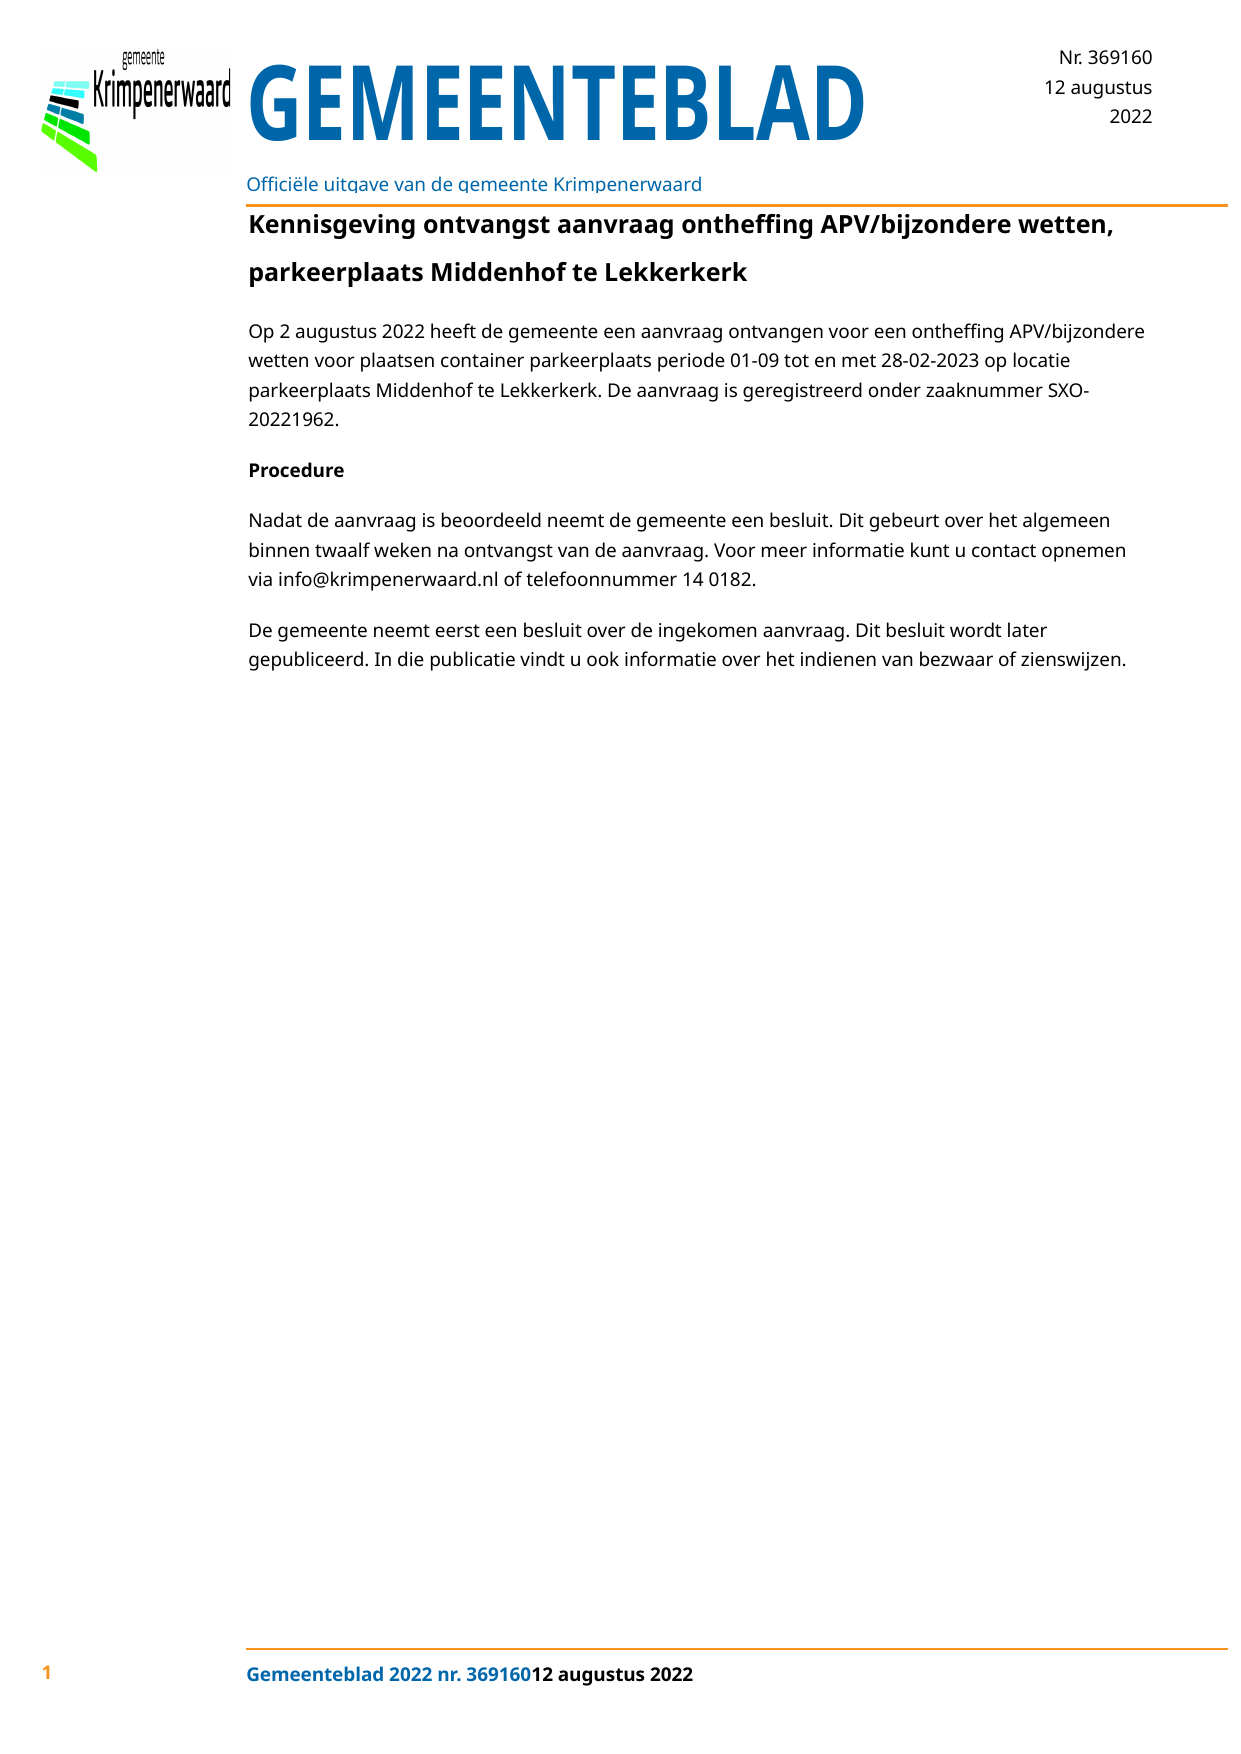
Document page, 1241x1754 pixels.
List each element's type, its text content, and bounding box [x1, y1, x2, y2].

text Op 2 augustus 2022 heeft de gemeente een aanvraag ontvangen voor een ontheffing APV/bijzondere wetten voor plaatsen container parkeerplaats periode 01-09 tot en met 28-02-2023 op locatie parkeerplaats Middenhof te Lekkerkerk. De aanvraag is geregistreerd onder zaaknummer SXO-20221962. [248, 318, 1152, 432]
text Procedure [248, 457, 1152, 483]
text Nadat de aanvraag is beoordeeld neemt de gemeente een besluit. Dit gebeurt over het algemeen binnen twaalf weken na ontvangst van de aanvraag. Voor meer informatie kunt u contact opnemen via info@krimpenerwaard.nl of telefoonnummer 14 0182. [248, 507, 1152, 592]
picture [41, 47, 231, 172]
text De gemeente neemt eerst een besluit over de ingekomen aanvraag. Dit besluit wordt later gepubliceerd. In die publicatie vindt u ook informatie over het indienen van bezwaar of zienswijzen. [248, 617, 1152, 672]
text Kennisgeving ontvangst aanvraag ontheffing APV/bijzondere wetten, parkeerplaats Middenhof te Lekkerkerk [248, 207, 1152, 288]
